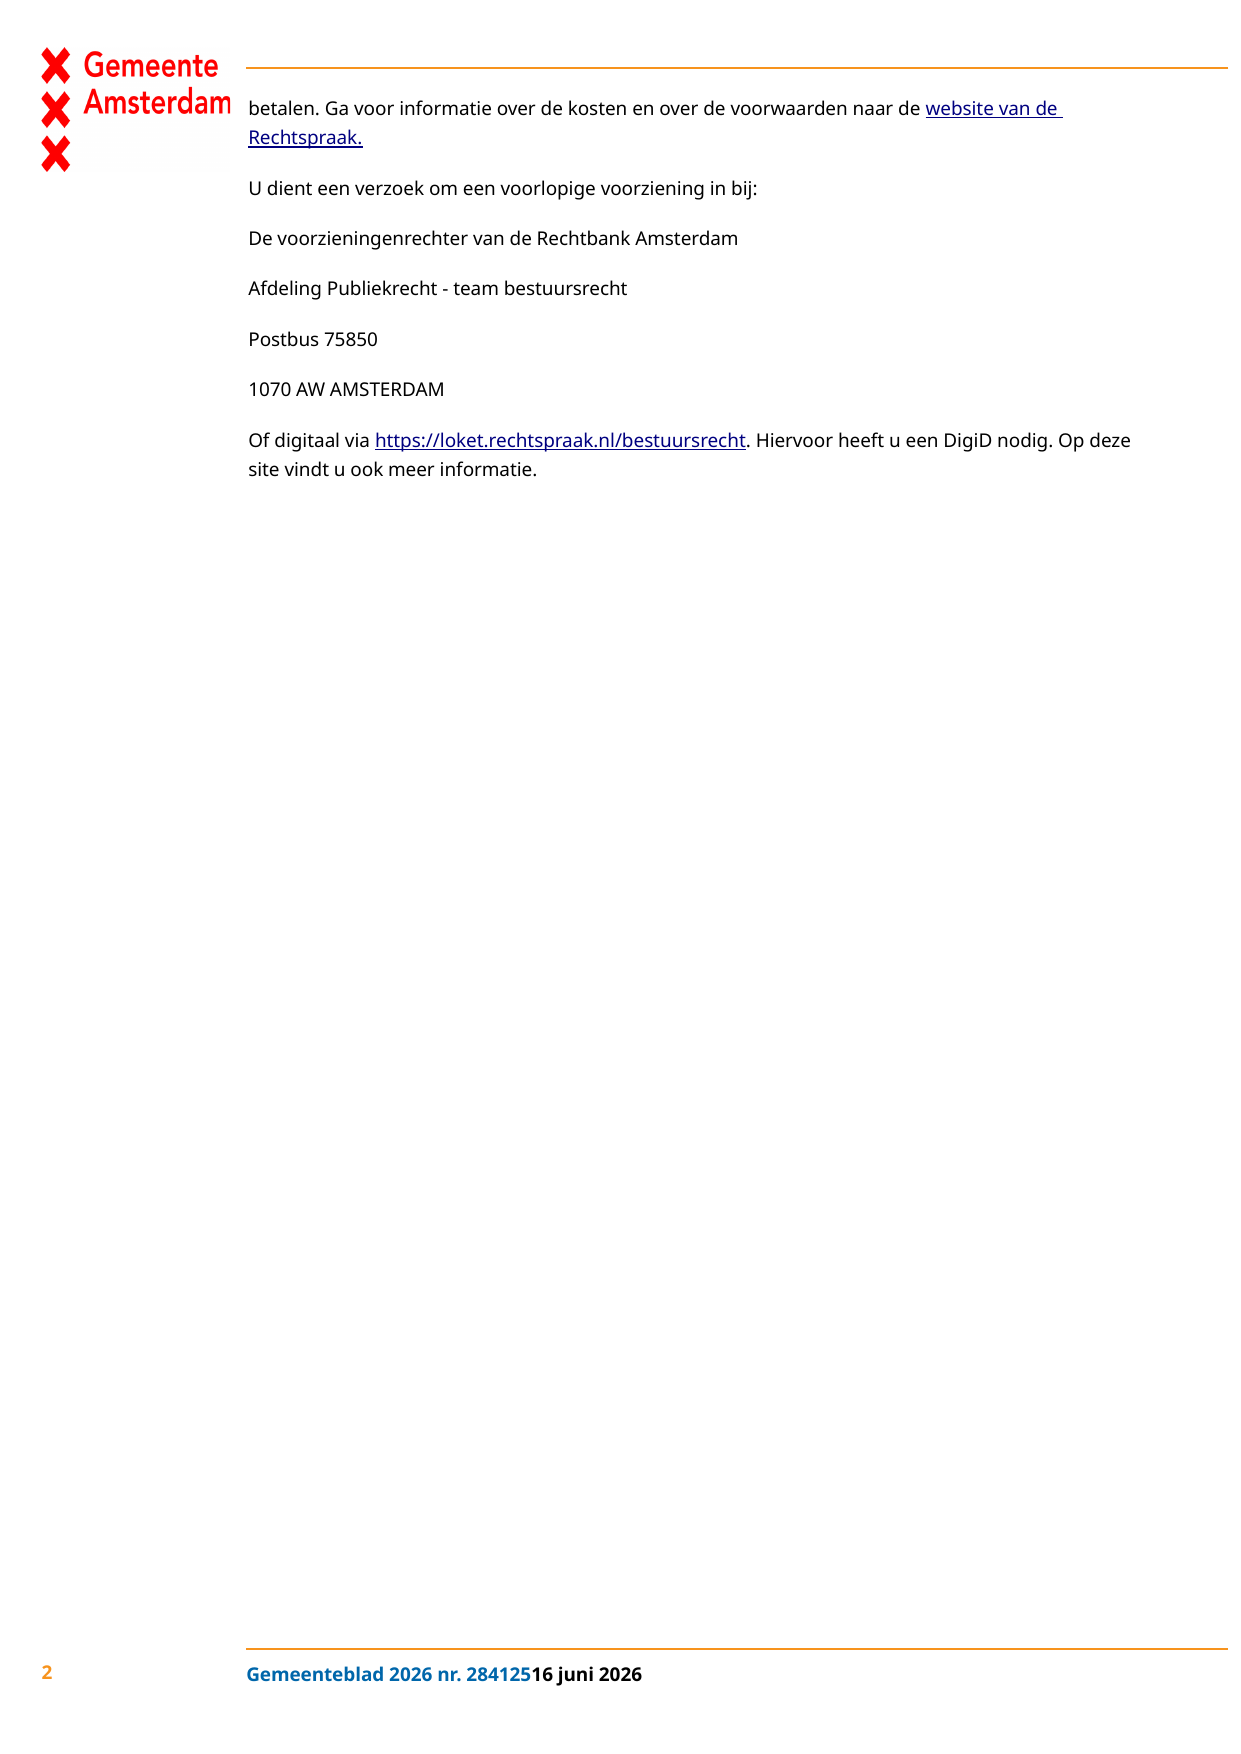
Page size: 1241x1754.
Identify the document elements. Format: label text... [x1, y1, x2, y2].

text Afdeling Publiekrecht - team bestuursrecht [248, 276, 1152, 301]
text Of digitaal via https://loket.rechtspraak.nl/bestuursrecht. Hiervoor heeft u een DigiD nodig. Op deze site vindt u ook meer informatie. [248, 427, 1152, 482]
text betalen. Ga voor informatie over de kosten en over de voorwaarden naar de website van de Rechtspraak. [248, 95, 1152, 150]
text 1070 AW AMSTERDAM [248, 376, 1152, 402]
text De voorzieningenrechter van de Rechtbank Amsterdam [248, 225, 1152, 251]
text Postbus 75850 [248, 326, 1152, 352]
text U dient een verzoek om een voorlopige voorziening in bij: [248, 175, 1152, 201]
picture [41, 47, 231, 172]
